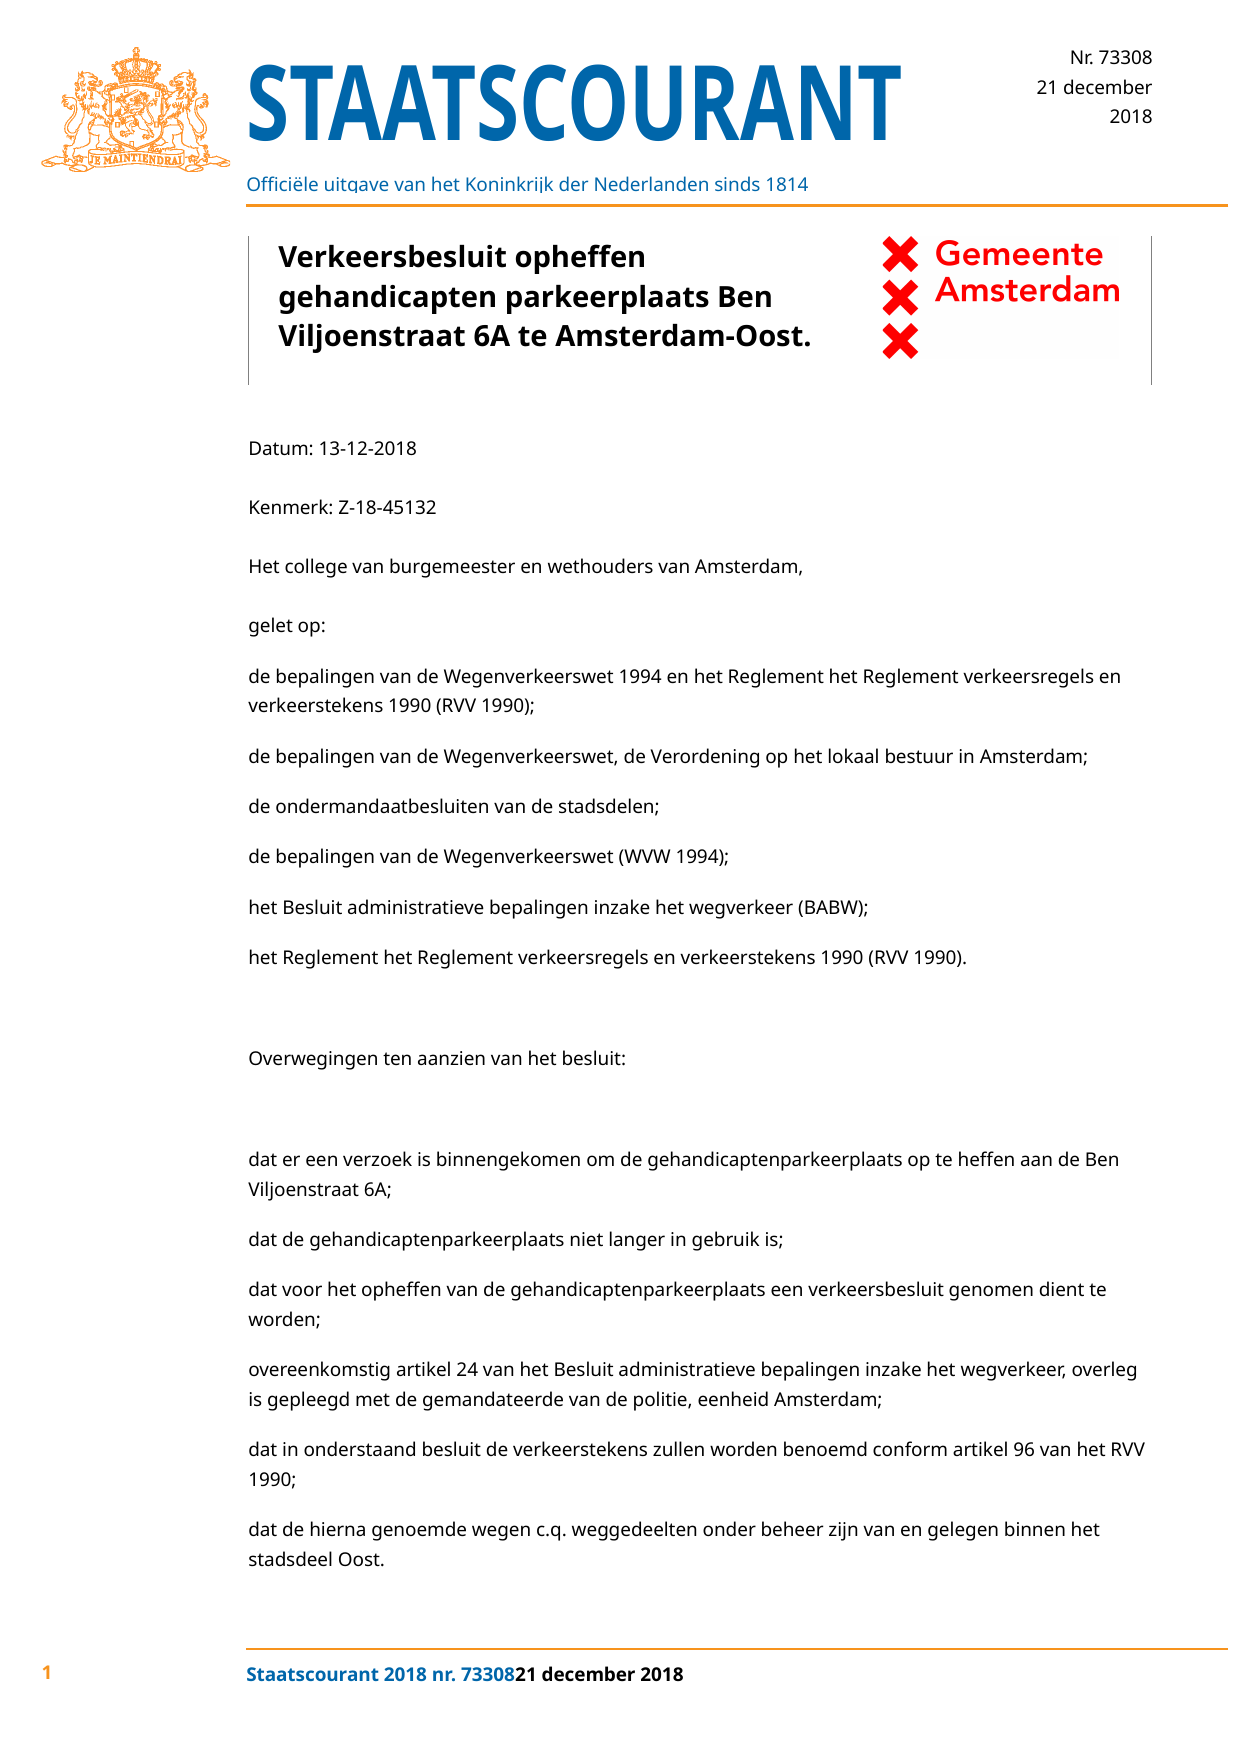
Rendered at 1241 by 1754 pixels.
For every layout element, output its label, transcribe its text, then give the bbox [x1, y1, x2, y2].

text dat er een verzoek is binnengekomen om de gehandicaptenparkeerplaats op te heffen aan de Ben Viljoenstraat 6A; [248, 1146, 1152, 1202]
text Het college van burgemeester en wethouders van Amsterdam, [248, 553, 1152, 579]
text dat de hierna genoemde wegen c.q. weggedeelten onder beheer zijn van en gelegen binnen het stadsdeel Oost. [248, 1517, 1152, 1572]
table_header [850, 236, 1151, 385]
text dat in onderstaand besluit de verkeerstekens zullen worden benoemd conform artikel 96 van het RVV 1990; [248, 1437, 1152, 1492]
text overeenkomstig artikel 24 van het Besluit administratieve bepalingen inzake het wegverkeer, overleg is gepleegd met de gemandateerde van de politie, eenheid Amsterdam; [248, 1357, 1152, 1412]
text dat de gehandicaptenparkeerplaats niet langer in gebruik is; [248, 1226, 1152, 1252]
text de bepalingen van de Wegenverkeerswet (WVW 1994); [248, 844, 1152, 869]
table_header Verkeersbesluit opheffen gehandicapten parkeerplaats Ben Viljoenstraat 6A te Amsterdam-Oost. [249, 236, 850, 385]
text de bepalingen van de Wegenverkeerswet 1994 en het Reglement het Reglement verkeersregels en verkeerstekens 1990 (RVV 1990); [248, 663, 1152, 718]
text Datum: 13-12-2018 [248, 435, 1152, 461]
text het Besluit administratieve bepalingen inzake het wegverkeer (BABW); [248, 894, 1152, 920]
text Overwegingen ten aanzien van het besluit: [248, 1045, 1152, 1071]
text Kenmerk: Z-18-45132 [248, 494, 1152, 520]
text het Reglement het Reglement verkeersregels en verkeerstekens 1990 (RVV 1990). [248, 944, 1152, 970]
picture [41, 47, 231, 172]
text de bepalingen van de Wegenverkeerswet, de Verordening op het lokaal bestuur in Amsterdam; [248, 743, 1152, 769]
picture [882, 236, 1119, 359]
text dat voor het opheffen van de gehandicaptenparkeerplaats een verkeersbesluit genomen dient te worden; [248, 1277, 1152, 1332]
text gelet op: [248, 612, 1152, 638]
text de ondermandaatbesluiten van de stadsdelen; [248, 793, 1152, 819]
